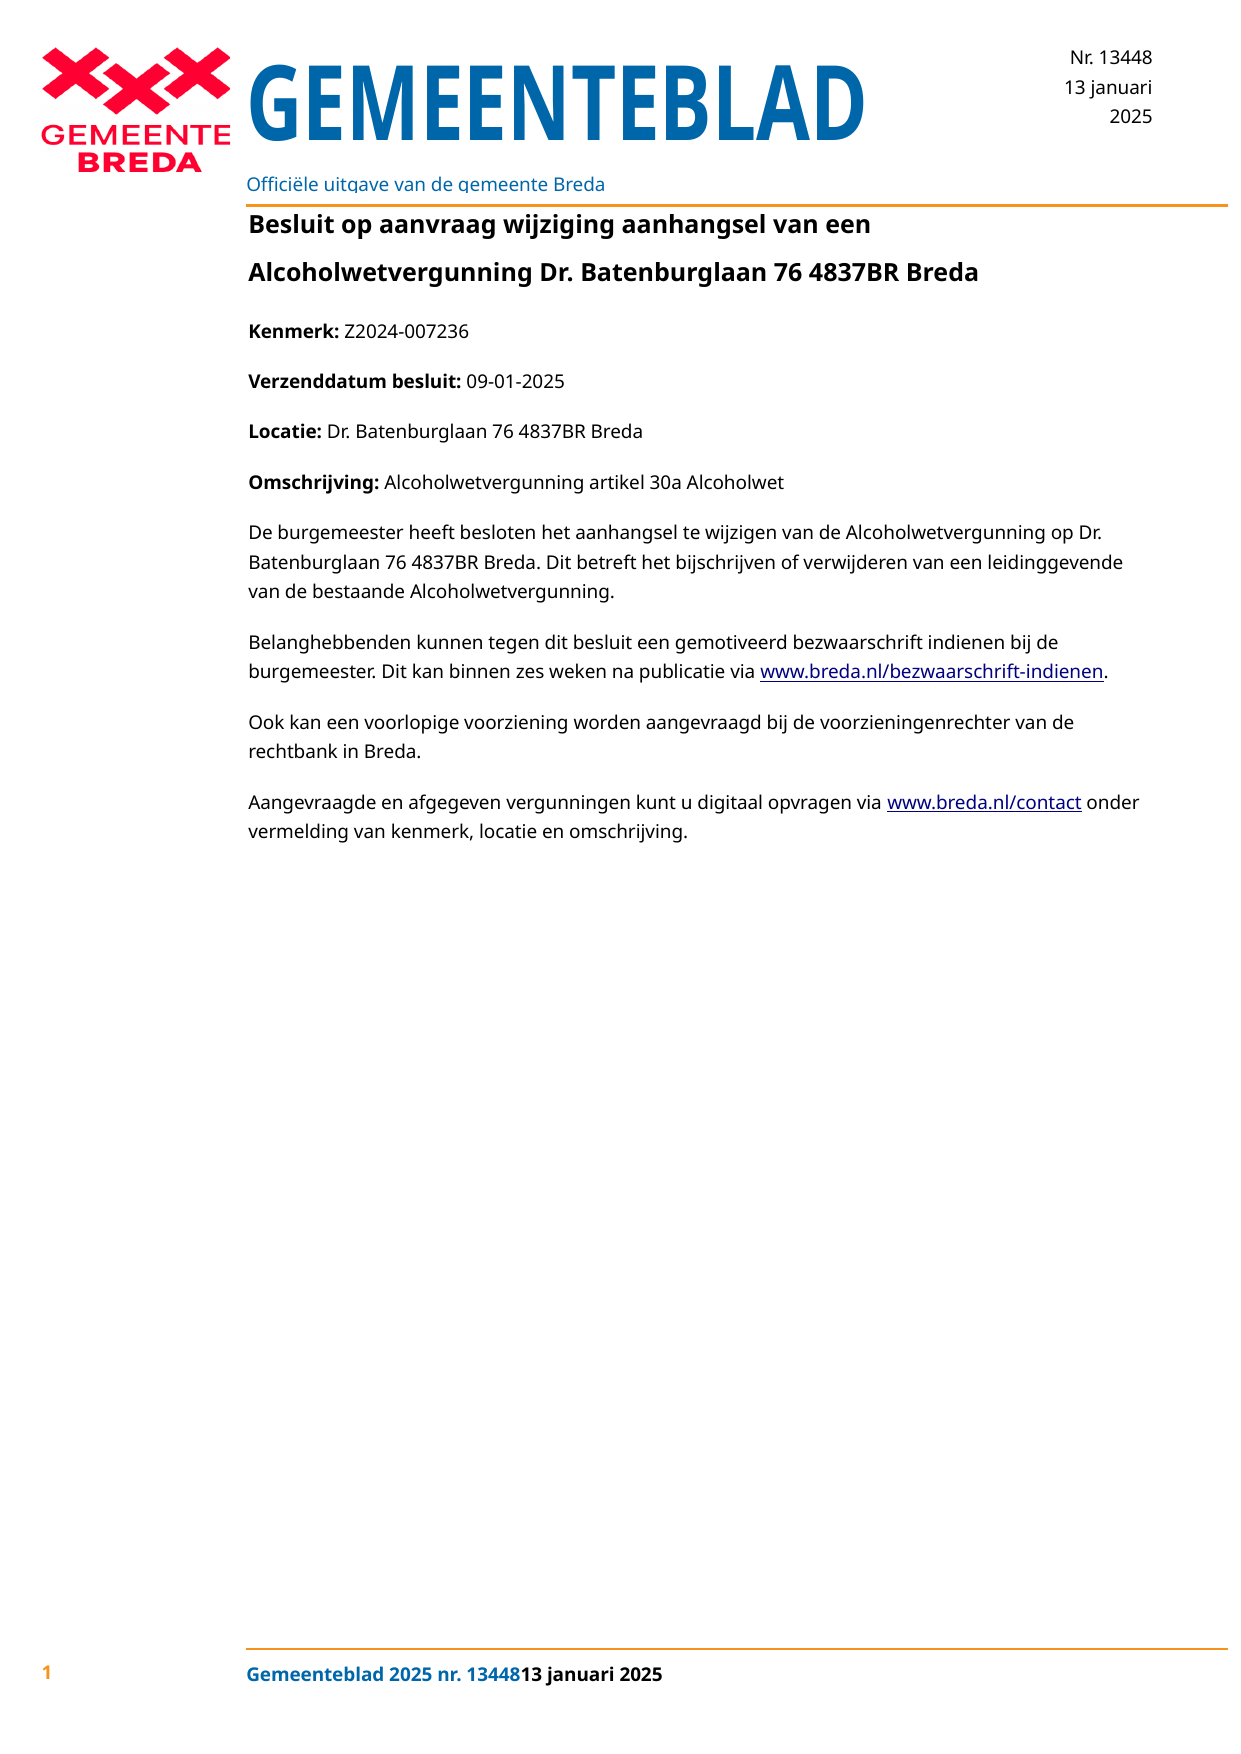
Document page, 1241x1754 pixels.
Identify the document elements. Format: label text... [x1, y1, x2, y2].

text Besluit op aanvraag wijziging aanhangsel van een Alcoholwetvergunning Dr. Batenburglaan 76 4837BR Breda [248, 207, 1152, 288]
text Locatie: Dr. Batenburglaan 76 4837BR Breda [248, 419, 1152, 444]
text De burgemeester heeft besloten het aanhangsel te wijzigen van de Alcoholwetvergunning op Dr. Batenburglaan 76 4837BR Breda. Dit betreft het bijschrijven of verwijderen van een leidinggevende van de bestaande Alcoholwetvergunning. [248, 519, 1152, 604]
text Kenmerk: Z2024-007236 [248, 318, 1152, 344]
text Belanghebbenden kunnen tegen dit besluit een gemotiveerd bezwaarschrift indienen bij de burgemeester. Dit kan binnen zes weken na publicatie via www.breda.nl/bezwaarschrift-indienen. [248, 629, 1152, 684]
text Verzenddatum besluit: 09-01-2025 [248, 368, 1152, 394]
text Ook kan een voorlopige voorziening worden aangevraagd bij de voorzieningenrechter van de rechtbank in Breda. [248, 709, 1152, 764]
text Aangevraagde en afgegeven vergunningen kunt u digitaal opvragen via www.breda.nl/contact onder vermelding van kenmerk, locatie en omschrijving. [248, 789, 1152, 844]
picture [41, 47, 231, 172]
text Omschrijving: Alcoholwetvergunning artikel 30a Alcoholwet [248, 469, 1152, 495]
